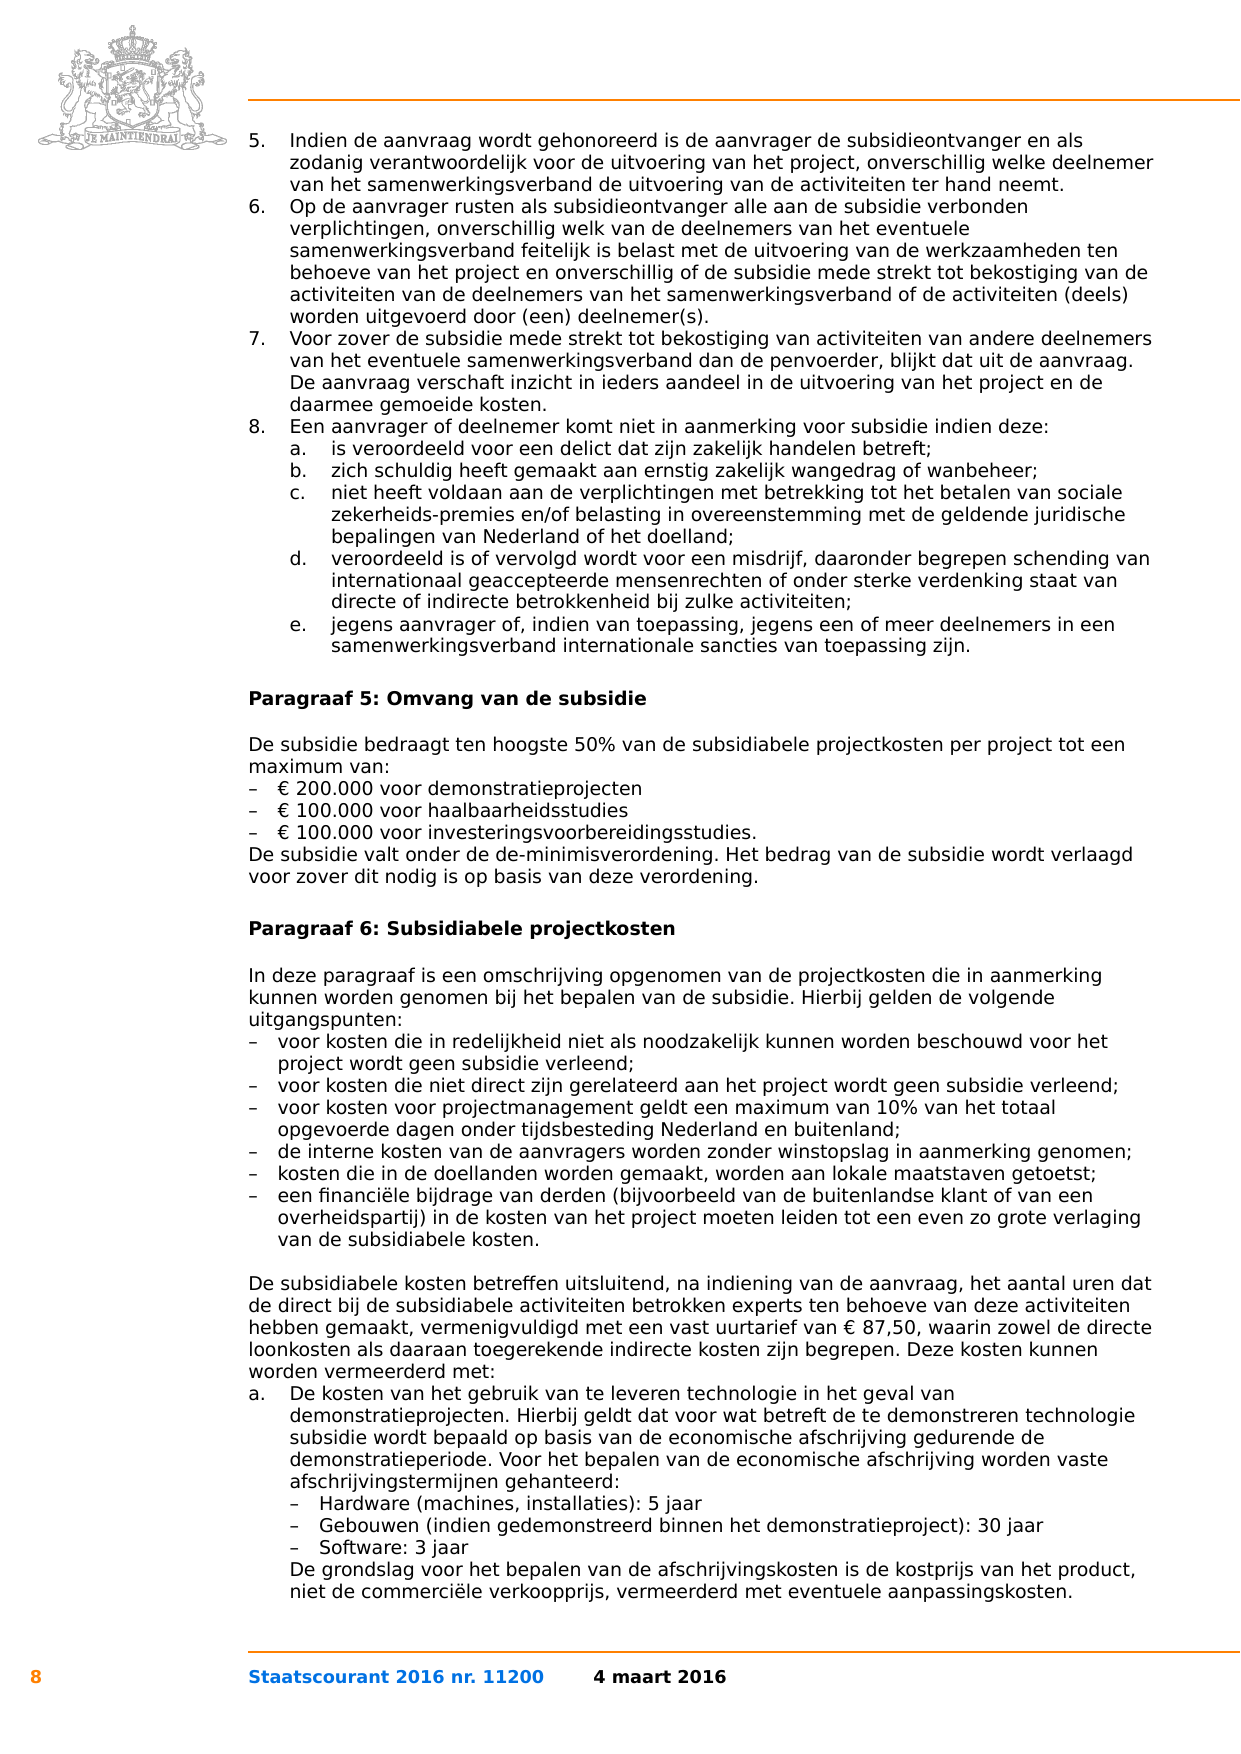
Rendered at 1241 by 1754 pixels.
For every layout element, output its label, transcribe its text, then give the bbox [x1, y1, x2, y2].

subtitle Paragraaf 6: Subsidiabele projectkosten [248, 918, 1163, 940]
text e. jegens aanvrager of, indien van toepassing, jegens een of meer deelnemers in een samenwerkingsverband internationale sancties van toepassing zijn. [289, 613, 1163, 657]
text – voor kosten voor projectmanagement geldt een maximum van 10% van het totaal opgevoerde dagen onder tijdsbesteding Nederland en buitenland; [248, 1097, 1163, 1141]
text – Hardware (machines, installaties): 5 jaar [289, 1493, 1163, 1514]
text a. De kosten van het gebruik van te leveren technologie in het geval van demonstratieprojecten. Hierbij geldt dat voor wat betreft de te demonstreren technologie subsidie wordt bepaald op basis van de economische afschrijving gedurende de demonstratieperiode. Voor het bepalen van de economische afschrijving worden vaste afschrijvingstermijnen gehanteerd: [248, 1383, 1163, 1493]
text a. is veroordeeld voor een delict dat zijn zakelijk handelen betreft; [289, 438, 1163, 459]
text – Software: 3 jaar [289, 1537, 1163, 1558]
subtitle Paragraaf 5: Omvang van de subsidie [248, 687, 1163, 709]
text – de interne kosten van de aanvragers worden zonder winstopslag in aanmerking genomen; [248, 1141, 1163, 1163]
text In deze paragraaf is een omschrijving opgenomen van de projectkosten die in aanmerking kunnen worden genomen bij het bepalen van de subsidie. Hierbij gelden de volgende uitgangspunten: [248, 965, 1163, 1031]
text c. niet heeft voldaan aan de verplichtingen met betrekking tot het betalen van sociale zekerheids-premies en/of belasting in overeenstemming met de geldende juridische bepalingen van Nederland of het doelland; [289, 482, 1163, 547]
picture [38, 25, 227, 150]
text – € 100.000 voor haalbaarheidsstudies [248, 800, 1163, 822]
text 6. Op de aanvrager rusten als subsidieontvanger alle aan de subsidie verbonden verplichtingen, onverschillig welk van de deelnemers van het eventuele samenwerkingsverband feitelijk is belast met de uitvoering van de werkzaamheden ten behoeve van het project en onverschillig of de subsidie mede strekt tot bekostiging van de activiteiten van de deelnemers van het samenwerkingsverband of de activiteiten (deels) worden uitgevoerd door (een) deelnemer(s). [248, 196, 1163, 328]
text – € 100.000 voor investeringsvoorbereidingsstudies. [248, 822, 1163, 844]
text De grondslag voor het bepalen van de afschrijvingskosten is de kostprijs van het product, niet de commerciële verkoopprijs, vermeerderd met eventuele aanpassingskosten. [289, 1558, 1163, 1602]
text b. zich schuldig heeft gemaakt aan ernstig zakelijk wangedrag of wanbeheer; [289, 459, 1163, 482]
text – een financiële bijdrage van derden (bijvoorbeeld van de buitenlandse klant of van een overheidspartij) in de kosten van het project moeten leiden tot een even zo grote verlaging van de subsidiabele kosten. [248, 1185, 1163, 1251]
text De subsidie valt onder de de-minimisverordening. Het bedrag van de subsidie wordt verlaagd voor zover dit nodig is op basis van deze verordening. [248, 844, 1163, 888]
text De subsidie bedraagt ten hoogste 50% van de subsidiabele projectkosten per project tot een maximum van: [248, 734, 1163, 778]
text – kosten die in de doellanden worden gemaakt, worden aan lokale maatstaven getoetst; [248, 1163, 1163, 1185]
text – voor kosten die in redelijkheid niet als noodzakelijk kunnen worden beschouwd voor het project wordt geen subsidie verleend; [248, 1031, 1163, 1075]
text 7. Voor zover de subsidie mede strekt tot bekostiging van activiteiten van andere deelnemers van het eventuele samenwerkingsverband dan de penvoerder, blijkt dat uit de aanvraag. De aanvraag verschaft inzicht in ieders aandeel in de uitvoering van het project en de daarmee gemoeide kosten. [248, 328, 1163, 416]
text – Gebouwen (indien gedemonstreerd binnen het demonstratieproject): 30 jaar [289, 1514, 1163, 1537]
text – voor kosten die niet direct zijn gerelateerd aan het project wordt geen subsidie verleend; [248, 1075, 1163, 1097]
text 8. Een aanvrager of deelnemer komt niet in aanmerking voor subsidie indien deze: [248, 416, 1163, 438]
text d. veroordeeld is of vervolgd wordt voor een misdrijf, daaronder begrepen schending van internationaal geaccepteerde mensenrechten of onder sterke verdenking staat van directe of indirecte betrokkenheid bij zulke activiteiten; [289, 547, 1163, 613]
text – € 200.000 voor demonstratieprojecten [248, 778, 1163, 800]
text 5. Indien de aanvraag wordt gehonoreerd is de aanvrager de subsidieontvanger en als zodanig verantwoordelijk voor de uitvoering van het project, onverschillig welke deelnemer van het samenwerkingsverband de uitvoering van de activiteiten ter hand neemt. [248, 130, 1163, 196]
text De subsidiabele kosten betreffen uitsluitend, na indiening van de aanvraag, het aantal uren dat de direct bij de subsidiabele activiteiten betrokken experts ten behoeve van deze activiteiten hebben gemaakt, vermenigvuldigd met een vast uurtarief van € 87,50, waarin zowel de directe loonkosten als daaraan toegerekende indirecte kosten zijn begrepen. Deze kosten kunnen worden vermeerderd met: [248, 1273, 1163, 1383]
